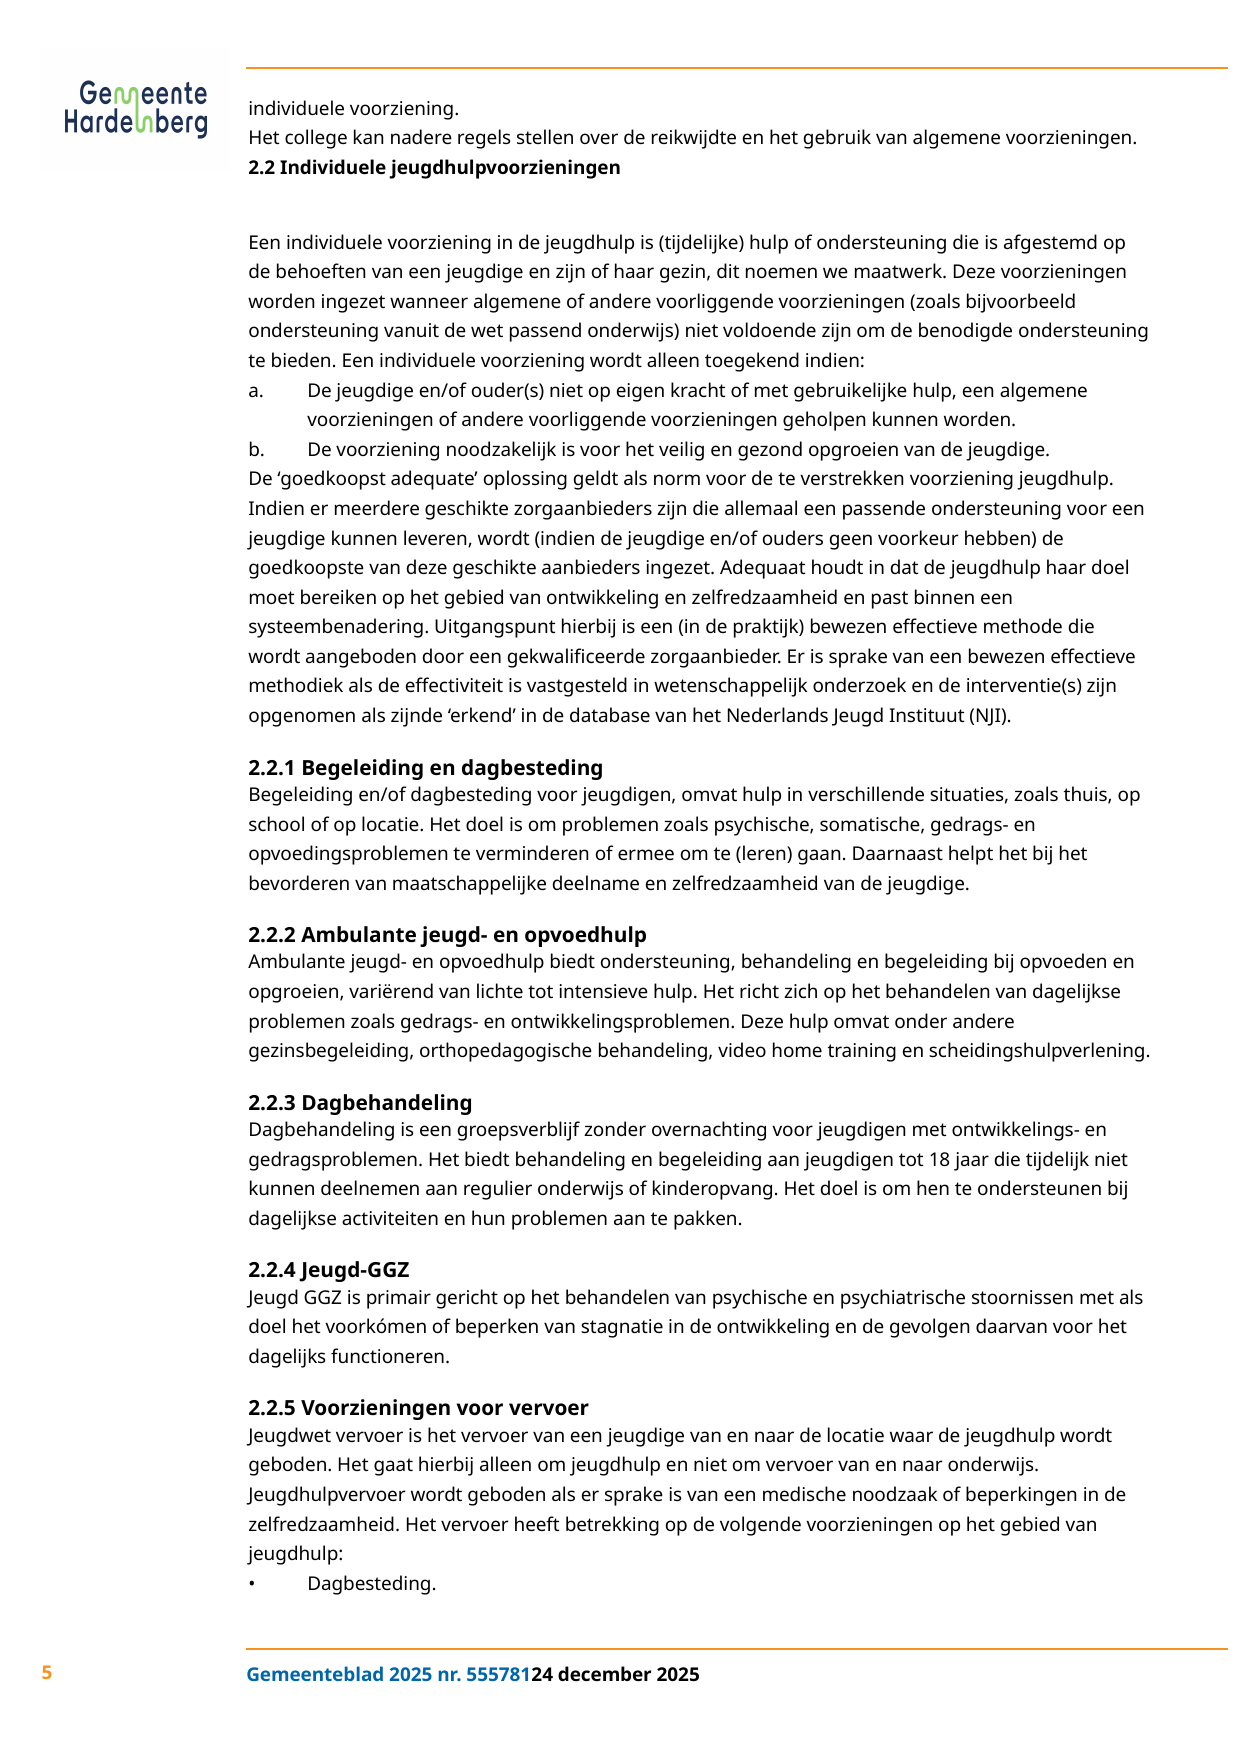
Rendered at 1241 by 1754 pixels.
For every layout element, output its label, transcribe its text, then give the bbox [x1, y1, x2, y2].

text Jeugd GGZ is primair gericht op het behandelen van psychische en psychiatrische stoornissen met als doel het voorkómen of beperken van stagnatie in de ontwikkeling en de gevolgen daarvan voor het dagelijks functioneren. [248, 1284, 1152, 1369]
list Dagbesteding. [248, 1570, 1152, 1596]
text Begeleiding en/of dagbesteding voor jeugdigen, omvat hulp in verschillende situaties, zoals thuis, op school of op locatie. Het doel is om problemen zoals psychische, somatische, gedrags- en opvoedingsproblemen te verminderen of ermee om te (leren) gaan. Daarnaast helpt het bij het bevorderen van maatschappelijke deelname en zelfredzaamheid van de jeugdige. [248, 781, 1152, 896]
text 2.2.5 Voorzieningen voor vervoer [248, 1393, 1152, 1422]
text 2.2.1 Begeleiding en dagbesteding [248, 753, 1152, 781]
text Ambulante jeugd- en opvoedhulp biedt ondersteuning, behandeling en begeleiding bij opvoeden en opgroeien, variërend van lichte tot intensieve hulp. Het richt zich op het behandelen van dagelijkse problemen zoals gedrags- en ontwikkelingsproblemen. Deze hulp omvat onder andere gezinsbegeleiding, orthopedagogische behandeling, video home training en scheidingshulpverlening. [248, 949, 1152, 1063]
list De voorziening noodzakelijk is voor het veilig en gezond opgroeien van de jeugdige. [248, 436, 1152, 462]
text 2.2 Individuele jeugdhulpvoorzieningen [248, 154, 1152, 180]
text individuele voorziening. [248, 95, 1152, 121]
text De ‘goedkoopst adequate’ oplossing geldt als norm voor de te verstrekken voorziening jeugdhulp. Indien er meerdere geschikte zorgaanbieders zijn die allemaal een passende ondersteuning voor een jeugdige kunnen leveren, wordt (indien de jeugdige en/of ouders geen voorkeur hebben) de goedkoopste van deze geschikte aanbieders ingezet. Adequaat houdt in dat de jeugdhulp haar doel moet bereiken op het gebied van ontwikkeling en zelfredzaamheid en past binnen een systeembenadering. Uitgangspunt hierbij is een (in de praktijk) bewezen effectieve methode die wordt aangeboden door een gekwalificeerde zorgaanbieder. Er is sprake van een bewezen effectieve methodiek als de effectiviteit is vastgesteld in wetenschappelijk onderzoek en de interventie(s) zijn opgenomen als zijnde ‘erkend’ in de database van het Nederlands Jeugd Instituut (NJI). [248, 466, 1152, 728]
text 2.2.3 Dagbehandeling [248, 1088, 1152, 1116]
text Een individuele voorziening in de jeugdhulp is (tijdelijke) hulp of ondersteuning die is afgestemd op de behoeften van een jeugdige en zijn of haar gezin, dit noemen we maatwerk. Deze voorzieningen worden ingezet wanneer algemene of andere voorliggende voorzieningen (zoals bijvoorbeeld ondersteuning vanuit de wet passend onderwijs) niet voldoende zijn om de benodigde ondersteuning te bieden. Een individuele voorziening wordt alleen toegekend indien: [248, 229, 1152, 373]
text 2.2.2 Ambulante jeugd- en opvoedhulp [248, 920, 1152, 949]
text Het college kan nadere regels stellen over de reikwijdte en het gebruik van algemene voorzieningen. [248, 124, 1152, 150]
text Jeugdwet vervoer is het vervoer van een jeugdige van en naar de locatie waar de jeugdhulp wordt geboden. Het gaat hierbij alleen om jeugdhulp en niet om vervoer van en naar onderwijs. Jeugdhulpvervoer wordt geboden als er sprake is van een medische noodzaak of beperkingen in de zelfredzaamheid. Het vervoer heeft betrekking op de volgende voorzieningen op het gebied van jeugdhulp: [248, 1422, 1152, 1566]
list De jeugdige en/of ouder(s) niet op eigen kracht of met gebruikelijke hulp, een algemene voorzieningen of andere voorliggende voorzieningen geholpen kunnen worden. [248, 377, 1152, 432]
text Dagbehandeling is een groepsverblijf zonder overnachting voor jeugdigen met ontwikkelings- en gedragsproblemen. Het biedt behandeling en begeleiding aan jeugdigen tot 18 jaar die tijdelijk niet kunnen deelnemen aan regulier onderwijs of kinderopvang. Het doel is om hen te ondersteunen bij dagelijkse activiteiten en hun problemen aan te pakken. [248, 1116, 1152, 1231]
text 2.2.4 Jeugd-GGZ [248, 1256, 1152, 1284]
picture [41, 47, 231, 172]
